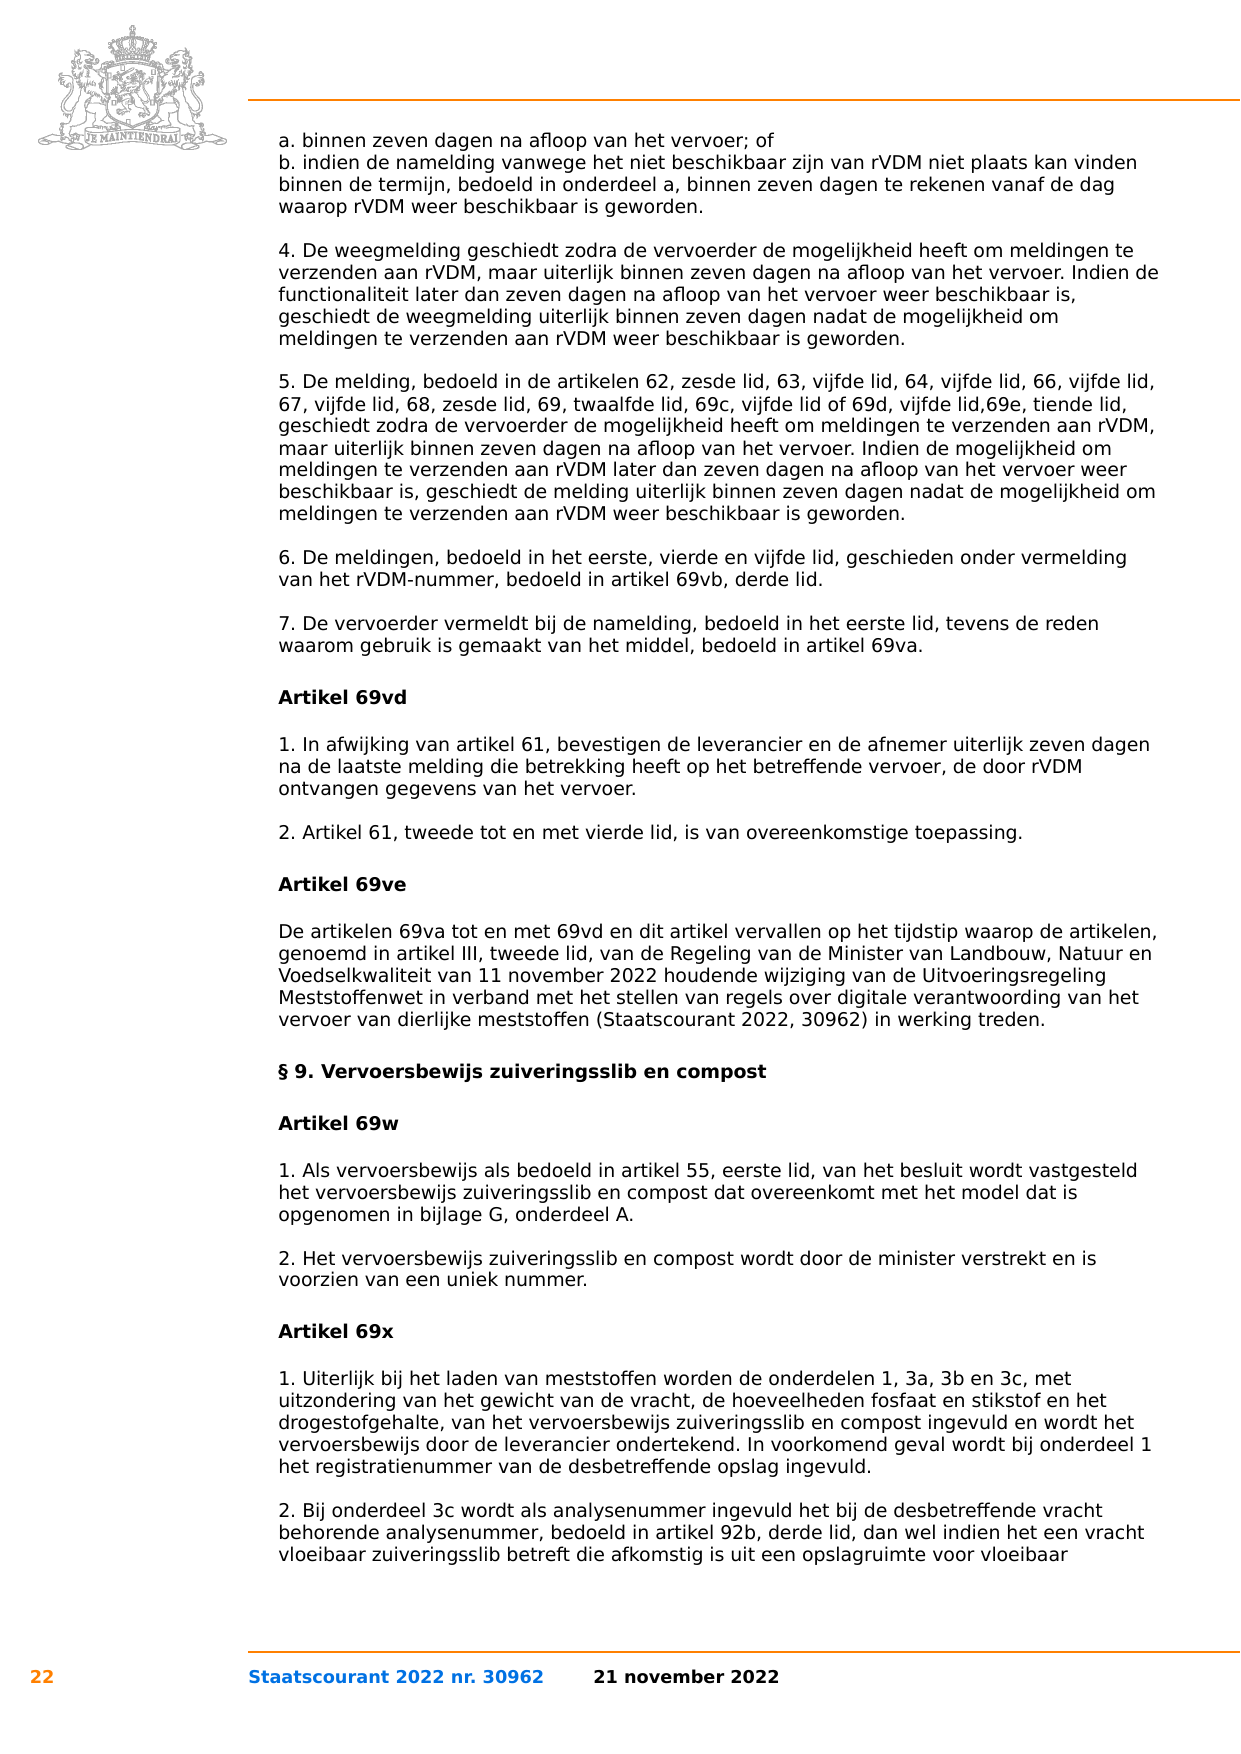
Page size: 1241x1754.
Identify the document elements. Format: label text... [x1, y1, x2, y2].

subtitle Artikel 69ve [278, 874, 1163, 896]
text 1. In afwijking van artikel 61, bevestigen de leverancier en de afnemer uiterlijk zeven dagen na de laatste melding die betrekking heeft op het betreffende vervoer, de door rVDM ontvangen gegevens van het vervoer. [278, 734, 1163, 800]
text a. binnen zeven dagen na afloop van het vervoer; of [278, 130, 1163, 152]
subtitle § 9. Vervoersbewijs zuiveringsslib en compost [278, 1061, 1163, 1083]
text b. indien de namelding vanwege het niet beschikbaar zijn van rVDM niet plaats kan vinden binnen de termijn, bedoeld in onderdeel a, binnen zeven dagen te rekenen vanaf de dag waarop rVDM weer beschikbaar is geworden. [278, 152, 1163, 218]
text 1. Als vervoersbewijs als bedoeld in artikel 55, eerste lid, van het besluit wordt vastgesteld het vervoersbewijs zuiveringsslib en compost dat overeenkomt met het model dat is opgenomen in bijlage G, onderdeel A. [278, 1159, 1163, 1226]
text De artikelen 69va tot en met 69vd en dit artikel vervallen op het tijdstip waarop de artikelen, genoemd in artikel III, tweede lid, van de Regeling van de Minister van Landbouw, Natuur en Voedselkwaliteit van 11 november 2022 houdende wijziging van de Uitvoeringsregeling Meststoffenwet in verband met het stellen van regels over digitale verantwoording van het vervoer van dierlijke meststoffen (Staatscourant 2022, 30962) in werking treden. [278, 921, 1163, 1031]
text 2. Bij onderdeel 3c wordt als analysenummer ingevuld het bij de desbetreffende vracht behorende analysenummer, bedoeld in artikel 92b, derde lid, dan wel indien het een vracht vloeibaar zuiveringsslib betreft die afkomstig is uit een opslagruimte voor vloeibaar [278, 1500, 1163, 1566]
text 7. De vervoerder vermeldt bij de namelding, bedoeld in het eerste lid, tevens de reden waarom gebruik is gemaakt van het middel, bedoeld in artikel 69va. [278, 613, 1163, 657]
text 4. De weegmelding geschiedt zodra de vervoerder de mogelijkheid heeft om meldingen te verzenden aan rVDM, maar uiterlijk binnen zeven dagen na afloop van het vervoer. Indien de functionaliteit later dan zeven dagen na afloop van het vervoer weer beschikbaar is, geschiedt de weegmelding uiterlijk binnen zeven dagen nadat de mogelijkheid om meldingen te verzenden aan rVDM weer beschikbaar is geworden. [278, 240, 1163, 349]
subtitle Artikel 69w [278, 1113, 1163, 1134]
subtitle Artikel 69vd [278, 687, 1163, 709]
text 5. De melding, bedoeld in de artikelen 62, zesde lid, 63, vijfde lid, 64, vijfde lid, 66, vijfde lid, 67, vijfde lid, 68, zesde lid, 69, twaalfde lid, 69c, vijfde lid of 69d, vijfde lid,69e, tiende lid, geschiedt zodra de vervoerder de mogelijkheid heeft om meldingen te verzenden aan rVDM, maar uiterlijk binnen zeven dagen na afloop van het vervoer. Indien de mogelijkheid om meldingen te verzenden aan rVDM later dan zeven dagen na afloop van het vervoer weer beschikbaar is, geschiedt de melding uiterlijk binnen zeven dagen nadat de mogelijkheid om meldingen te verzenden aan rVDM weer beschikbaar is geworden. [278, 371, 1163, 525]
subtitle Artikel 69x [278, 1321, 1163, 1343]
text 1. Uiterlijk bij het laden van meststoffen worden de onderdelen 1, 3a, 3b en 3c, met uitzondering van het gewicht van de vracht, de hoeveelheden fosfaat en stikstof en het drogestofgehalte, van het vervoersbewijs zuiveringsslib en compost ingevuld en wordt het vervoersbewijs door de leverancier ondertekend. In voorkomend geval wordt bij onderdeel 1 het registratienummer van de desbetreffende opslag ingevuld. [278, 1368, 1163, 1478]
text 2. Het vervoersbewijs zuiveringsslib en compost wordt door de minister verstrekt en is voorzien van een uniek nummer. [278, 1247, 1163, 1291]
picture [38, 25, 227, 150]
text 2. Artikel 61, tweede tot en met vierde lid, is van overeenkomstige toepassing. [278, 822, 1163, 844]
text 6. De meldingen, bedoeld in het eerste, vierde en vijfde lid, geschieden onder vermelding van het rVDM-nummer, bedoeld in artikel 69vb, derde lid. [278, 547, 1163, 591]
